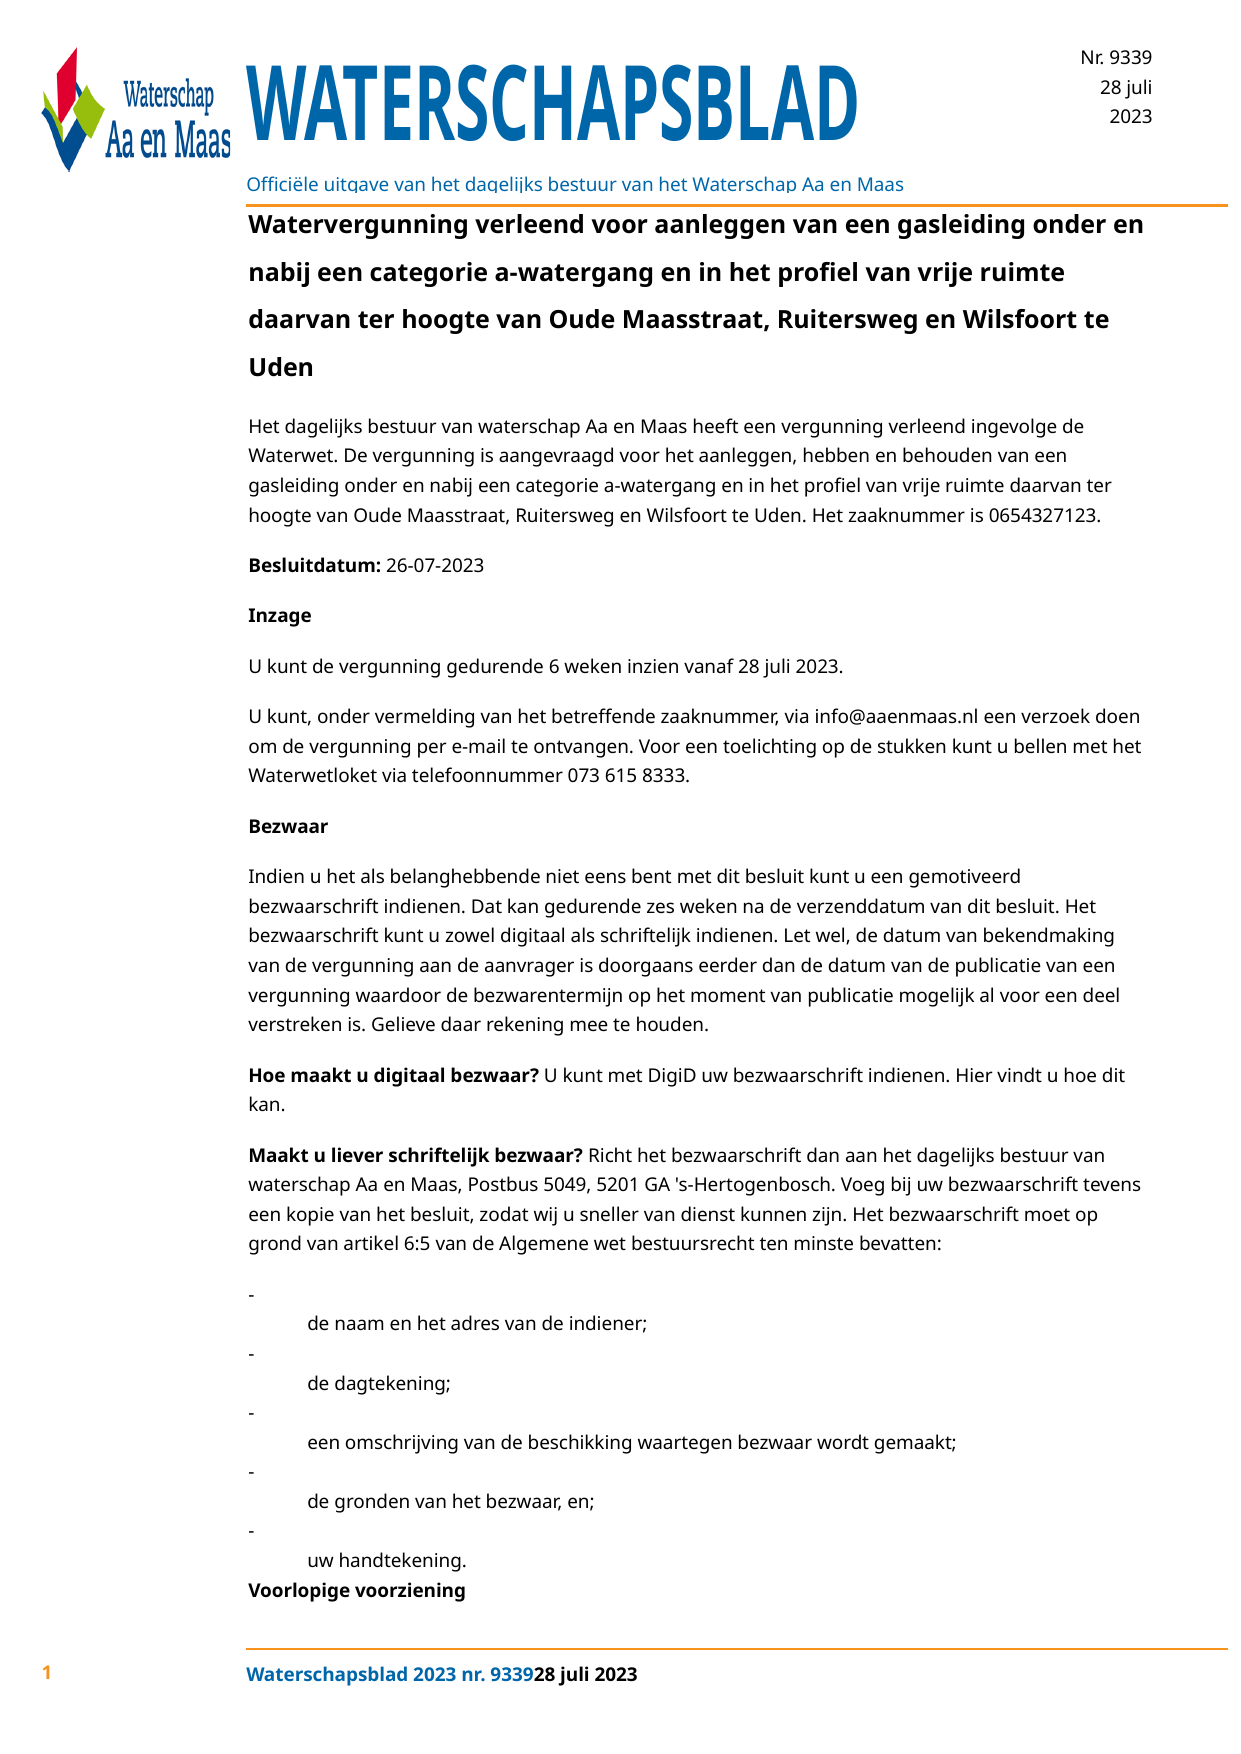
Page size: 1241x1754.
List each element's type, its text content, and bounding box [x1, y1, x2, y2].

text Voorlopige voorziening [248, 1577, 1152, 1603]
text U kunt de vergunning gedurende 6 weken inzien vanaf 28 juli 2023. [248, 653, 1152, 679]
text Besluitdatum: 26-07-2023 [248, 552, 1152, 578]
text Bezwaar [248, 813, 1152, 839]
list de gronden van het bezwaar, en; [248, 1488, 1152, 1514]
list een omschrijving van de beschikking waartegen bezwaar wordt gemaakt; [248, 1429, 1152, 1455]
text Hoe maakt u digitaal bezwaar? U kunt met DigiD uw bezwaarschrift indienen. Hier vindt u hoe dit kan. [248, 1062, 1152, 1117]
text Maakt u liever schriftelijk bezwaar? Richt het bezwaarschrift dan aan het dagelijks bestuur van waterschap Aa en Maas, Postbus 5049, 5201 GA 's-Hertogenbosch. Voeg bij uw bezwaarschrift tevens een kopie van het besluit, zodat wij u sneller van dienst kunnen zijn. Het bezwaarschrift moet op grond van artikel 6:5 van de Algemene wet bestuursrecht ten minste bevatten: [248, 1142, 1152, 1256]
list uw handtekening. [248, 1547, 1152, 1573]
picture [41, 47, 231, 172]
list de naam en het adres van de indiener; [248, 1311, 1152, 1336]
text Het dagelijks bestuur van waterschap Aa en Maas heeft een vergunning verleend ingevolge de Waterwet. De vergunning is aangevraagd voor het aanleggen, hebben en behouden van een gasleiding onder en nabij een categorie a-watergang en in het profiel van vrije ruimte daarvan ter hoogte van Oude Maasstraat, Ruitersweg en Wilsfoort te Uden. Het zaaknummer is 0654327123. [248, 413, 1152, 528]
text Inzage [248, 603, 1152, 628]
text Watervergunning verleend voor aanleggen van een gasleiding onder en nabij een categorie a-watergang en in het profiel van vrije ruimte daarvan ter hoogte van Oude Maasstraat, Ruitersweg en Wilsfoort te Uden [248, 207, 1152, 384]
list de dagtekening; [248, 1370, 1152, 1396]
text Indien u het als belanghebbende niet eens bent met dit besluit kunt u een gemotiveerd bezwaarschrift indienen. Dat kan gedurende zes weken na de verzenddatum van dit besluit. Het bezwaarschrift kunt u zowel digitaal als schriftelijk indienen. Let wel, de datum van bekendmaking van de vergunning aan de aanvrager is doorgaans eerder dan de datum van de publicatie van een vergunning waardoor de bezwarentermijn op het moment van publicatie mogelijk al voor een deel verstreken is. Gelieve daar rekening mee te houden. [248, 863, 1152, 1037]
text U kunt, onder vermelding van het betreffende zaaknummer, via info@aaenmaas.nl een verzoek doen om de vergunning per e-mail te ontvangen. Voor een toelichting op de stukken kunt u bellen met het Waterwetloket via telefoonnummer 073 615 8333. [248, 703, 1152, 788]
